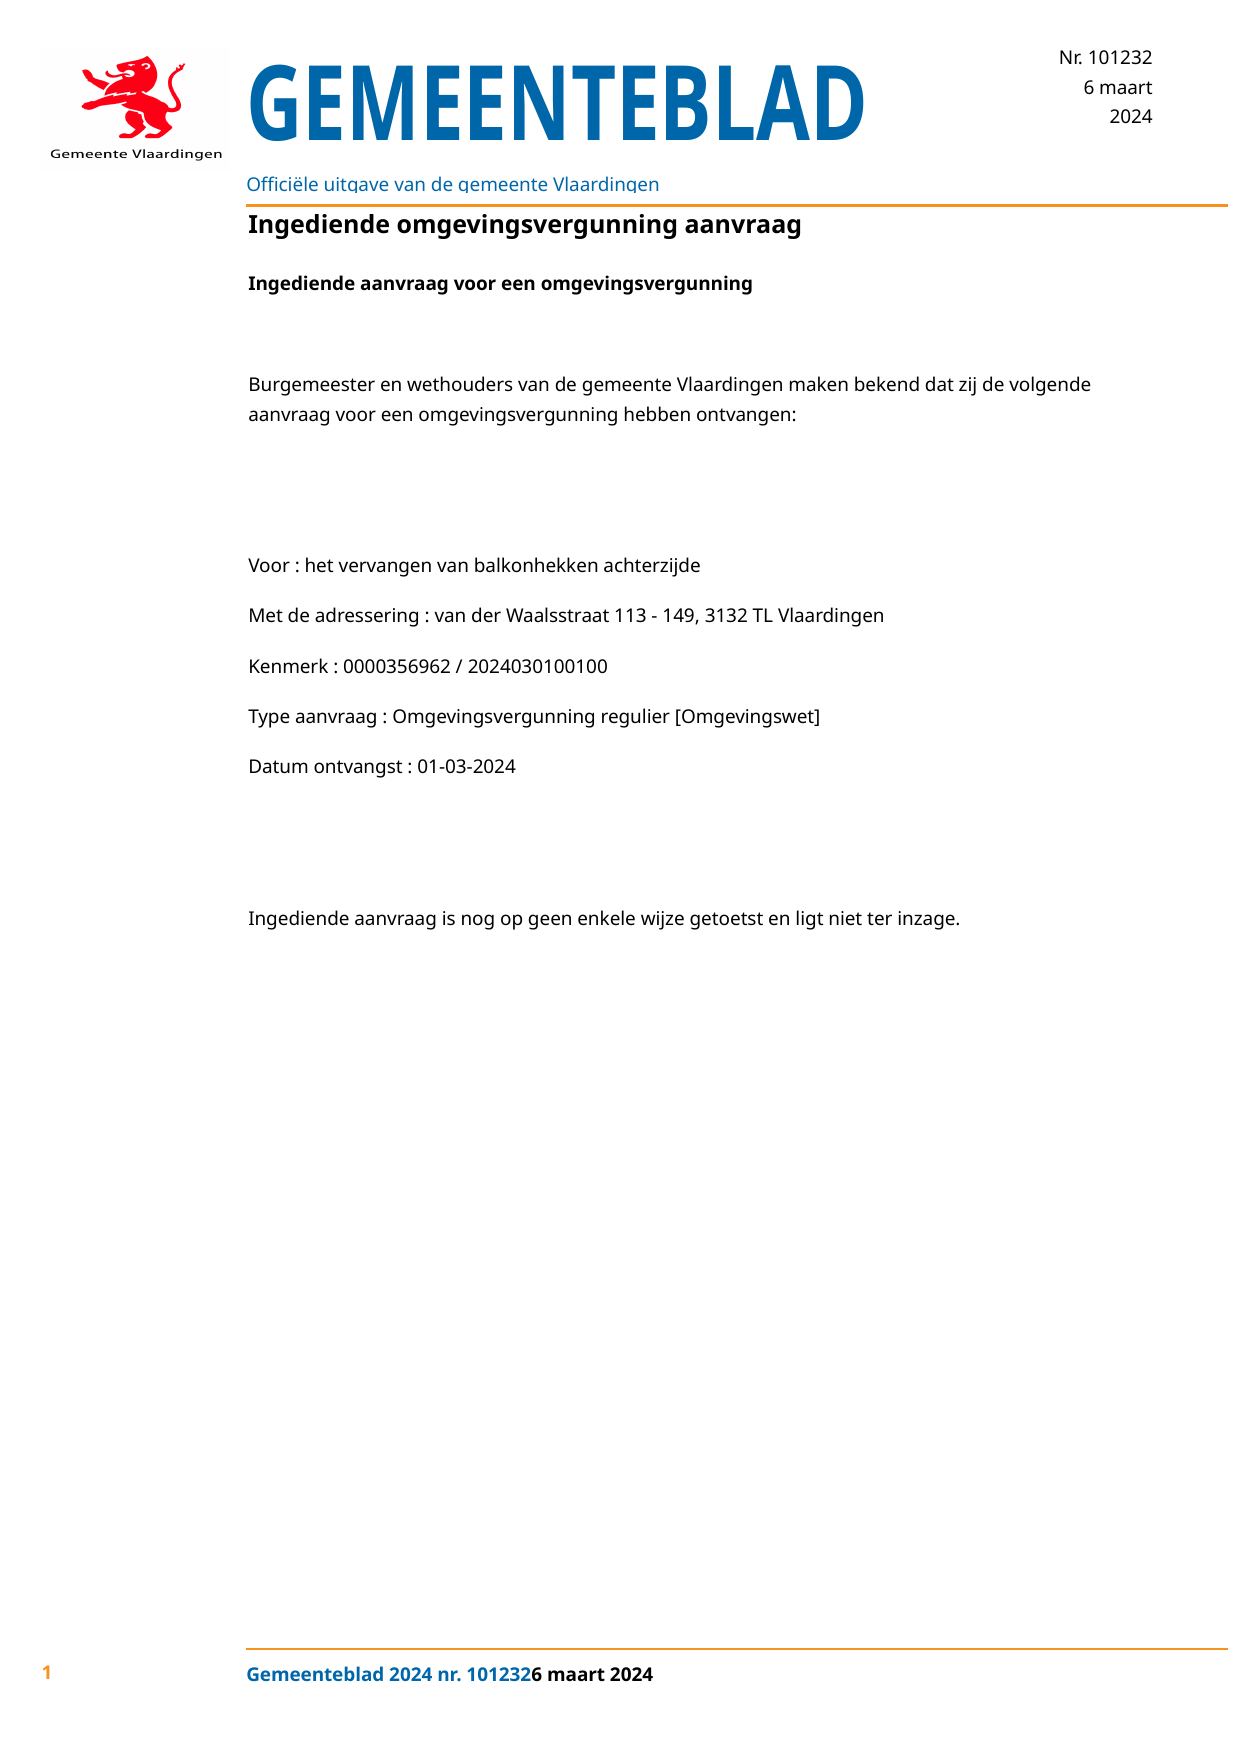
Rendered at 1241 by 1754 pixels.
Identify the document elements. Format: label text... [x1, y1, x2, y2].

text Ingediende aanvraag is nog op geen enkele wijze getoetst en ligt niet ter inzage. [248, 905, 1152, 931]
text Datum ontvangst : 01-03-2024 [248, 754, 1152, 779]
text Ingediende omgevingsvergunning aanvraag [248, 207, 1152, 241]
text Ingediende aanvraag voor een omgevingsvergunning [248, 270, 1152, 296]
text Burgemeester en wethouders van de gemeente Vlaardingen maken bekend dat zij de volgende aanvraag voor een omgevingsvergunning hebben ontvangen: [248, 371, 1152, 426]
text Voor : het vervangen van balkonhekken achterzijde [248, 552, 1152, 578]
text Met de adressering : van der Waalsstraat 113 - 149, 3132 TL Vlaardingen [248, 602, 1152, 628]
picture [41, 47, 231, 172]
text Type aanvraag : Omgevingsvergunning regulier [Omgevingswet] [248, 703, 1152, 729]
text Kenmerk : 0000356962 / 2024030100100 [248, 653, 1152, 678]
